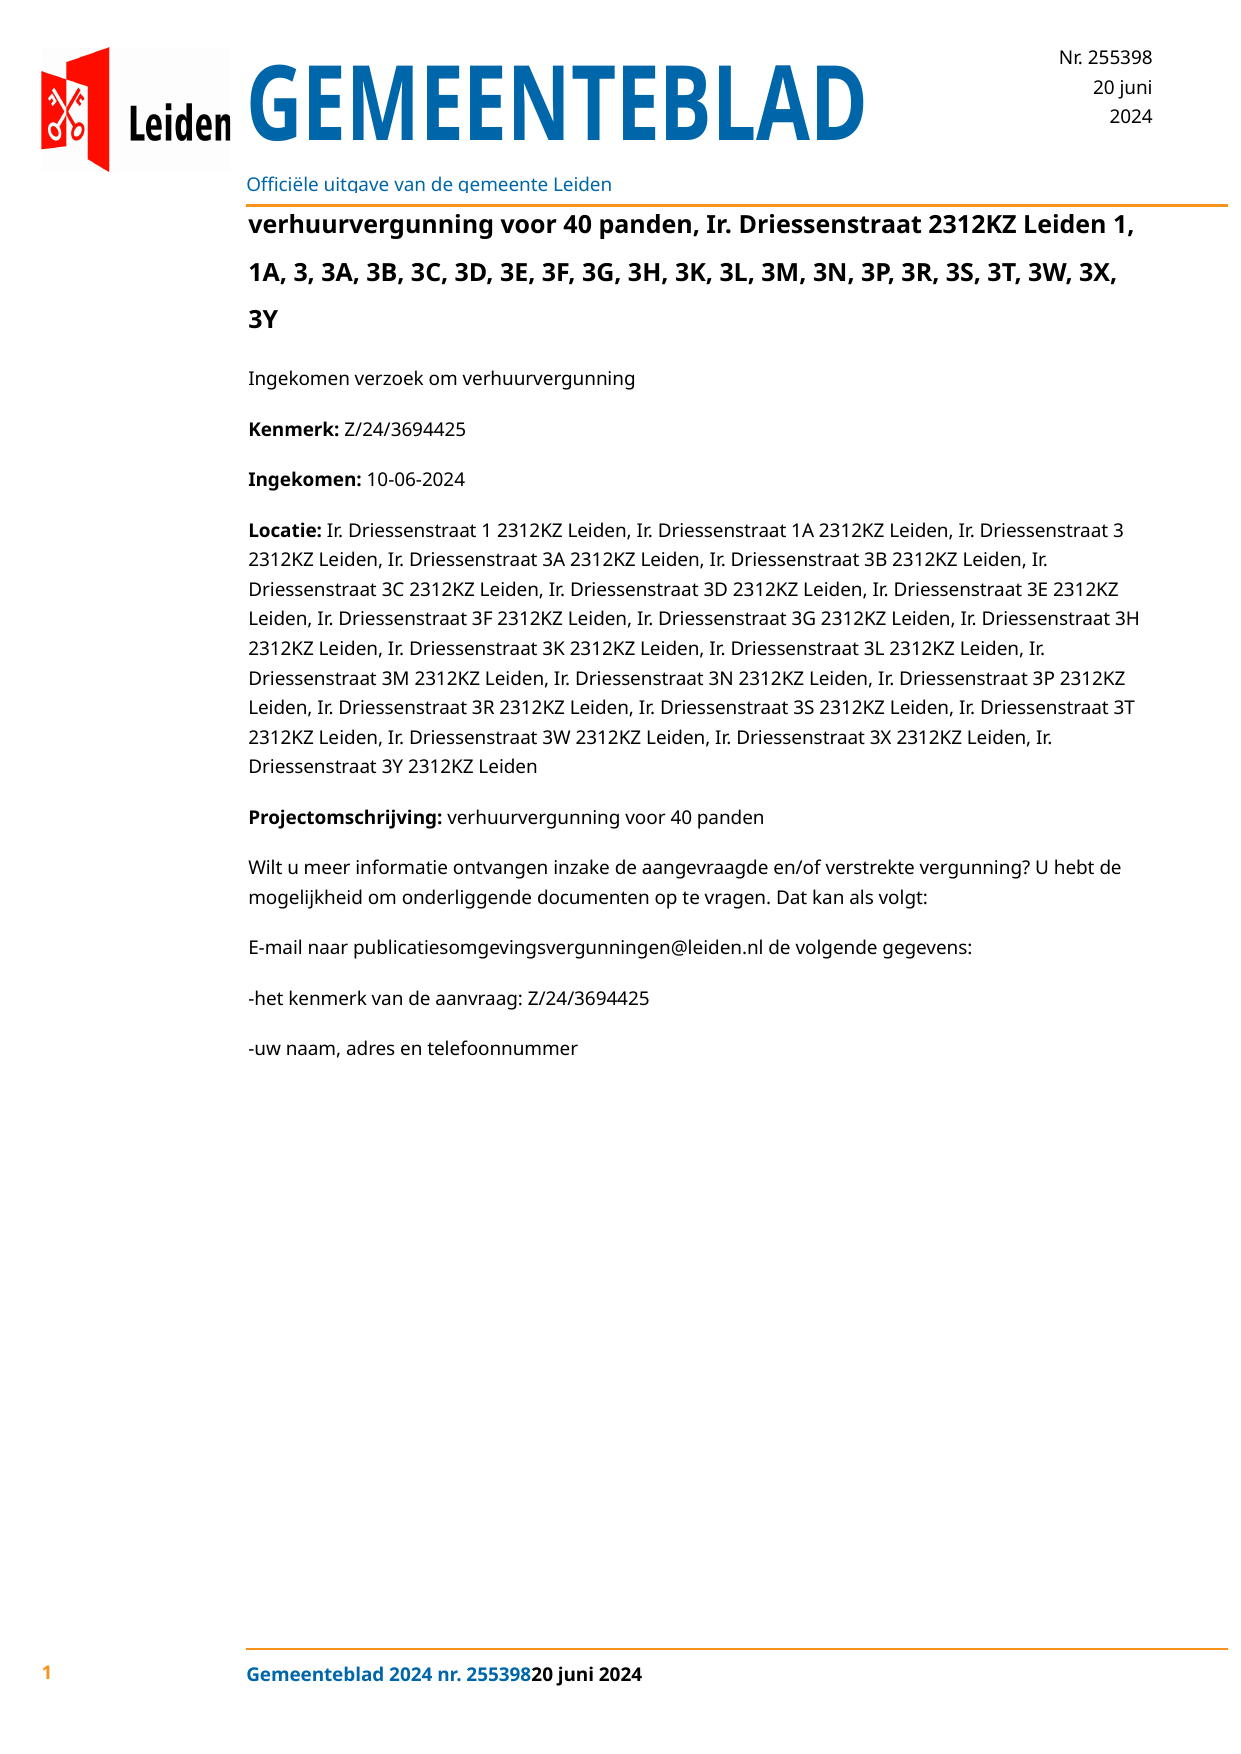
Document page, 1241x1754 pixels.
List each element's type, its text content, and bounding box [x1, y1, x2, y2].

text Projectomschrijving: verhuurvergunning voor 40 panden [248, 804, 1152, 829]
text -het kenmerk van de aanvraag: Z/24/3694425 [248, 985, 1152, 1010]
text Locatie: Ir. Driessenstraat 1 2312KZ Leiden, Ir. Driessenstraat 1A 2312KZ Leiden, Ir. Driessenstraat 3 2312KZ Leiden, Ir. Driessenstraat 3A 2312KZ Leiden, Ir. Driessenstraat 3B 2312KZ Leiden, Ir. Driessenstraat 3C 2312KZ Leiden, Ir. Driessenstraat 3D 2312KZ Leiden, Ir. Driessenstraat 3E 2312KZ Leiden, Ir. Driessenstraat 3F 2312KZ Leiden, Ir. Driessenstraat 3G 2312KZ Leiden, Ir. Driessenstraat 3H 2312KZ Leiden, Ir. Driessenstraat 3K 2312KZ Leiden, Ir. Driessenstraat 3L 2312KZ Leiden, Ir. Driessenstraat 3M 2312KZ Leiden, Ir. Driessenstraat 3N 2312KZ Leiden, Ir. Driessenstraat 3P 2312KZ Leiden, Ir. Driessenstraat 3R 2312KZ Leiden, Ir. Driessenstraat 3S 2312KZ Leiden, Ir. Driessenstraat 3T 2312KZ Leiden, Ir. Driessenstraat 3W 2312KZ Leiden, Ir. Driessenstraat 3X 2312KZ Leiden, Ir. Driessenstraat 3Y 2312KZ Leiden [248, 517, 1152, 779]
text Ingekomen: 10-06-2024 [248, 466, 1152, 492]
text Kenmerk: Z/24/3694425 [248, 416, 1152, 442]
text E-mail naar publicatiesomgevingsvergunningen@leiden.nl de volgende gegevens: [248, 934, 1152, 960]
text Wilt u meer informatie ontvangen inzake de aangevraagde en/of verstrekte vergunning? U hebt de mogelijkheid om onderliggende documenten op te vragen. Dat kan als volgt: [248, 854, 1152, 909]
picture [41, 47, 231, 172]
text -uw naam, adres en telefoonnummer [248, 1035, 1152, 1061]
text verhuurvergunning voor 40 panden, Ir. Driessenstraat 2312KZ Leiden 1, 1A, 3, 3A, 3B, 3C, 3D, 3E, 3F, 3G, 3H, 3K, 3L, 3M, 3N, 3P, 3R, 3S, 3T, 3W, 3X, 3Y [248, 207, 1152, 336]
text Ingekomen verzoek om verhuurvergunning [248, 366, 1152, 391]
